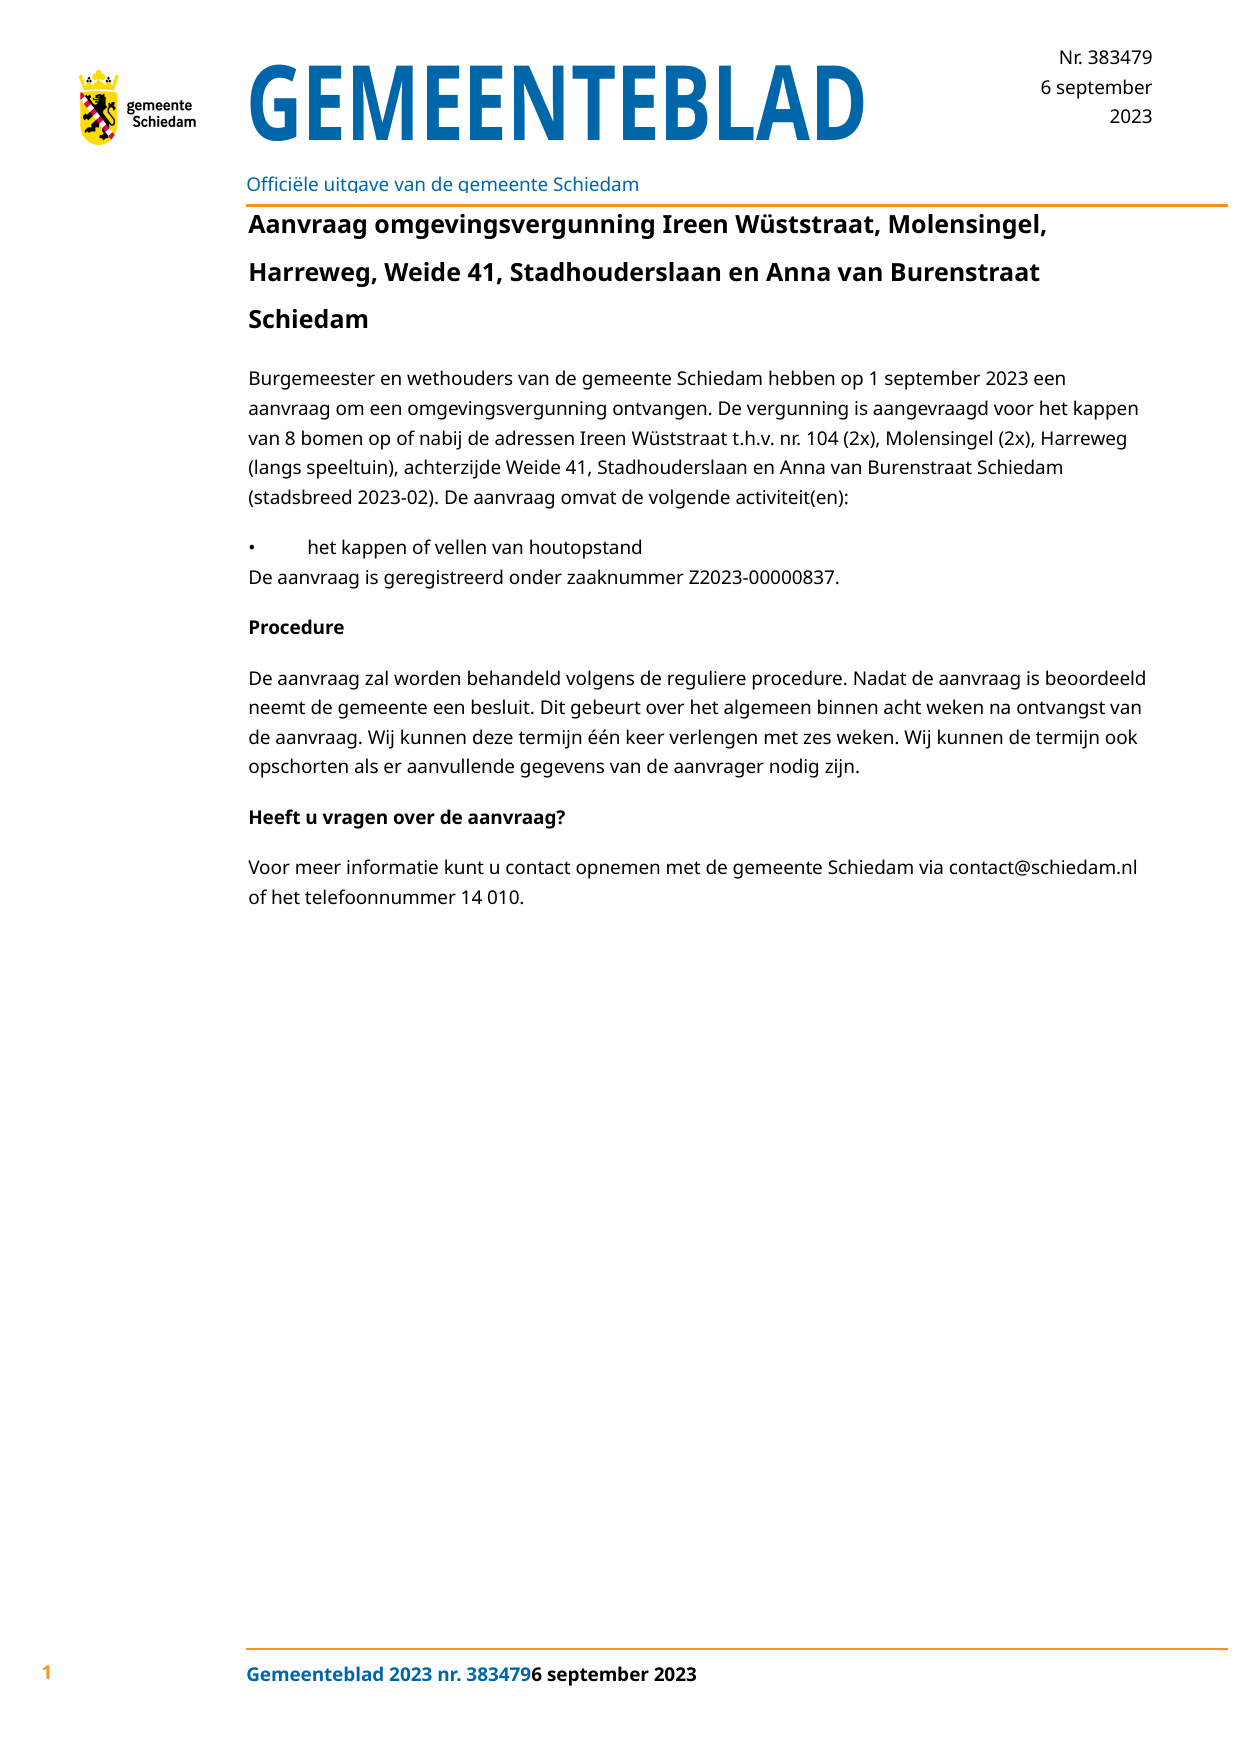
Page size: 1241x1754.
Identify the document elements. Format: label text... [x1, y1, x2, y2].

text Heeft u vragen over de aanvraag? [248, 804, 1152, 829]
text Aanvraag omgevingsvergunning Ireen Wüststraat, Molensingel, Harreweg, Weide 41, Stadhouderslaan en Anna van Burenstraat Schiedam [248, 207, 1152, 336]
list het kappen of vellen van houtopstand [248, 534, 1152, 560]
text Procedure [248, 614, 1152, 640]
picture [41, 47, 231, 172]
text De aanvraag zal worden behandeld volgens de reguliere procedure. Nadat de aanvraag is beoordeeld neemt de gemeente een besluit. Dit gebeurt over het algemeen binnen acht weken na ontvangst van de aanvraag. Wij kunnen deze termijn één keer verlengen met zes weken. Wij kunnen de termijn ook opschorten als er aanvullende gegevens van de aanvrager nodig zijn. [248, 665, 1152, 779]
text Voor meer informatie kunt u contact opnemen met de gemeente Schiedam via contact@schiedam.nl of het telefoonnummer 14 010. [248, 854, 1152, 909]
text De aanvraag is geregistreerd onder zaaknummer Z2023-00000837. [248, 564, 1152, 589]
text Burgemeester en wethouders van de gemeente Schiedam hebben op 1 september 2023 een aanvraag om een omgevingsvergunning ontvangen. De vergunning is aangevraagd voor het kappen van 8 bomen op of nabij de adressen Ireen Wüststraat t.h.v. nr. 104 (2x), Molensingel (2x), Harreweg (langs speeltuin), achterzijde Weide 41, Stadhouderslaan en Anna van Burenstraat Schiedam (stadsbreed 2023-02). De aanvraag omvat de volgende activiteit(en): [248, 366, 1152, 509]
